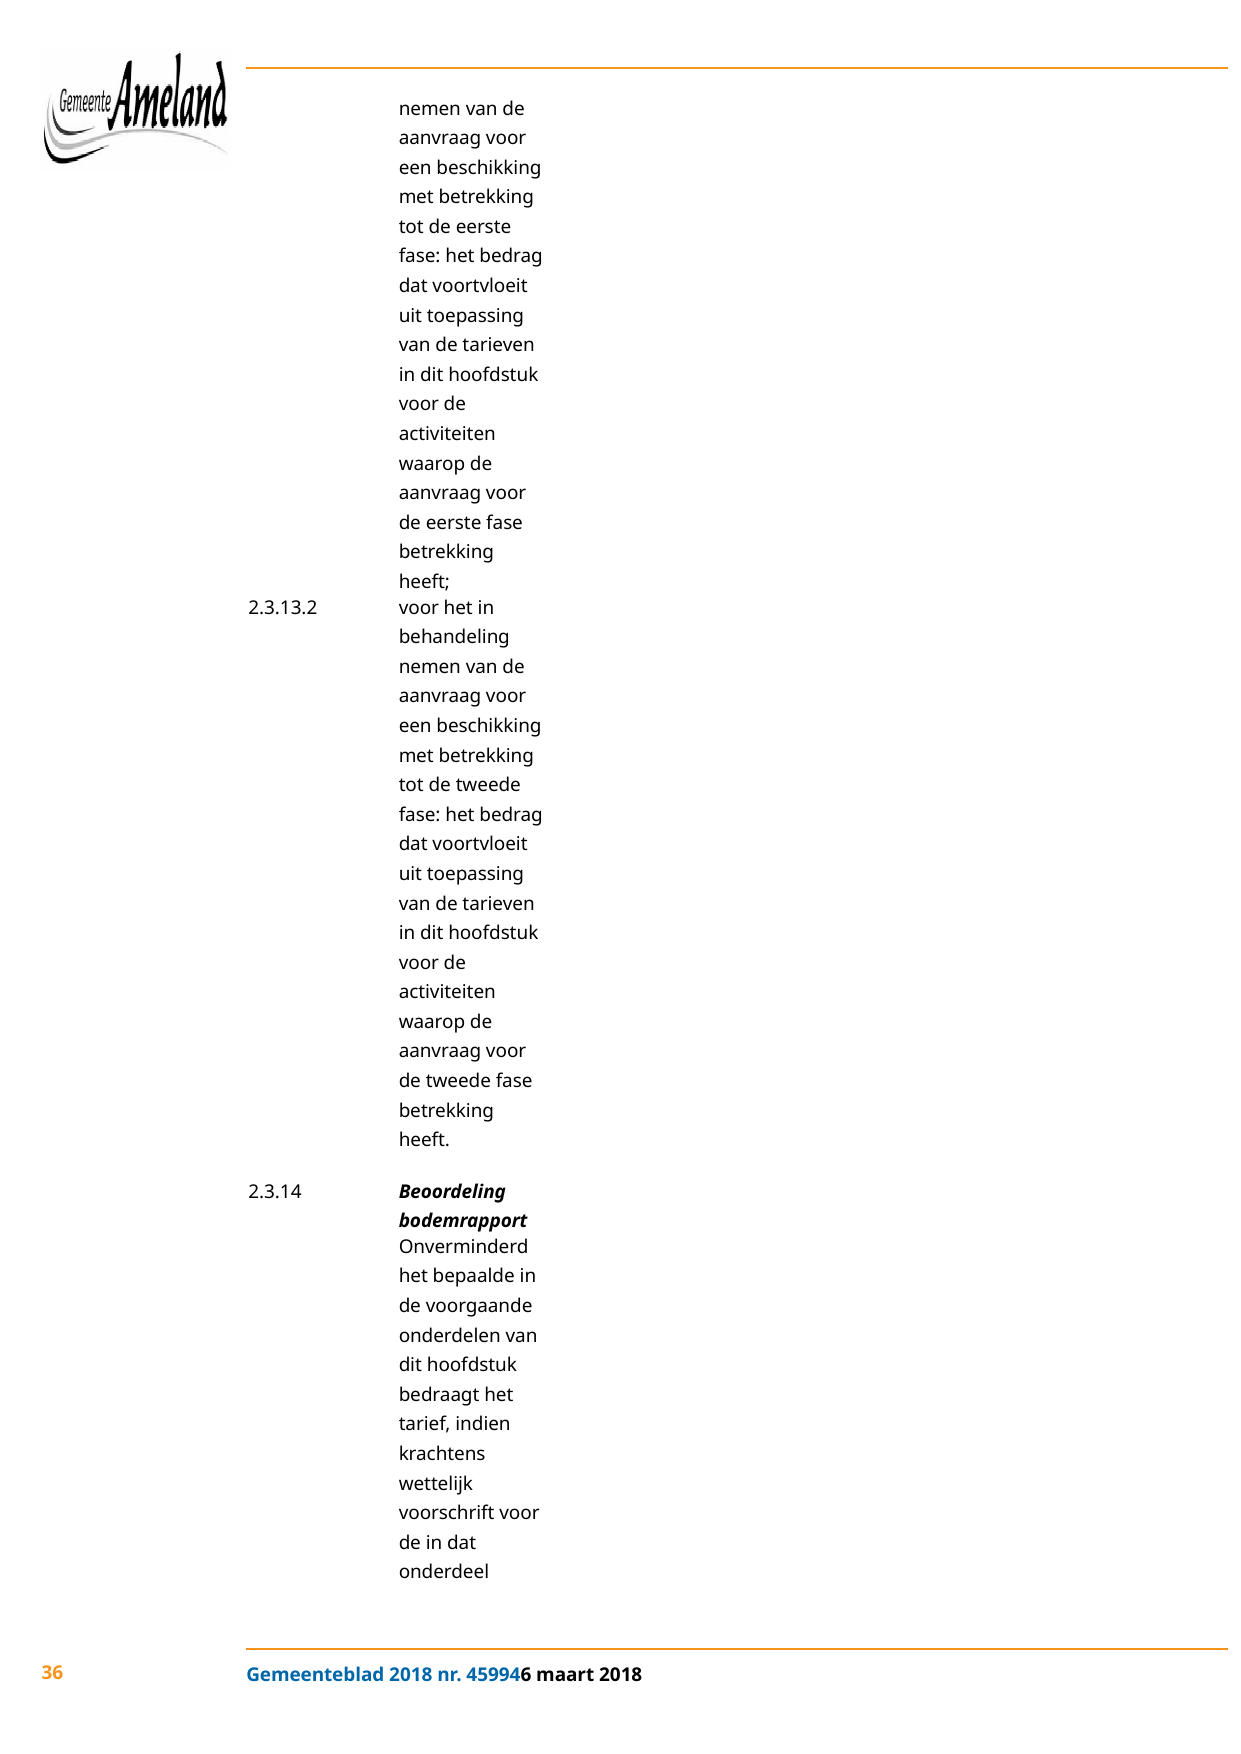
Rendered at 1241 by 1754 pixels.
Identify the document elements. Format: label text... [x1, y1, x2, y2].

table_cell Onverminderd het bepaalde in de voorgaande onderdelen van dit hoofdstuk bedraagt het tarief, indien krachtens wettelijk voorschrift voor de in dat onderdeel [399, 1233, 549, 1584]
table_cell 2.3.14 [248, 1178, 398, 1233]
table_cell [248, 1233, 398, 1584]
table_cell 2.3.13.2 [248, 594, 398, 1152]
table_cell voor het in behandeling nemen van de aanvraag voor een beschikking met betrekking tot de tweede fase: het bedrag dat voortvloeit uit toepassing van de tarieven in dit hoofdstuk voor de activiteiten waarop de aanvraag voor de tweede fase betrekking heeft. [399, 594, 549, 1152]
table_cell [248, 1152, 398, 1178]
table_cell nemen van de aanvraag voor een beschikking met betrekking tot de eerste fase: het bedrag dat voortvloeit uit toepassing van de tarieven in dit hoofdstuk voor de activiteiten waarop de aanvraag voor de eerste fase betrekking heeft; [399, 95, 549, 594]
table_cell [549, 1152, 700, 1178]
table_cell [549, 1233, 700, 1584]
table_cell [248, 95, 398, 594]
table_cell [549, 594, 700, 1152]
picture [41, 47, 231, 172]
table_cell Beoordeling bodemrapport [399, 1178, 549, 1233]
table_cell [549, 95, 700, 594]
table_cell [399, 1152, 549, 1178]
table_cell [549, 1178, 700, 1233]
